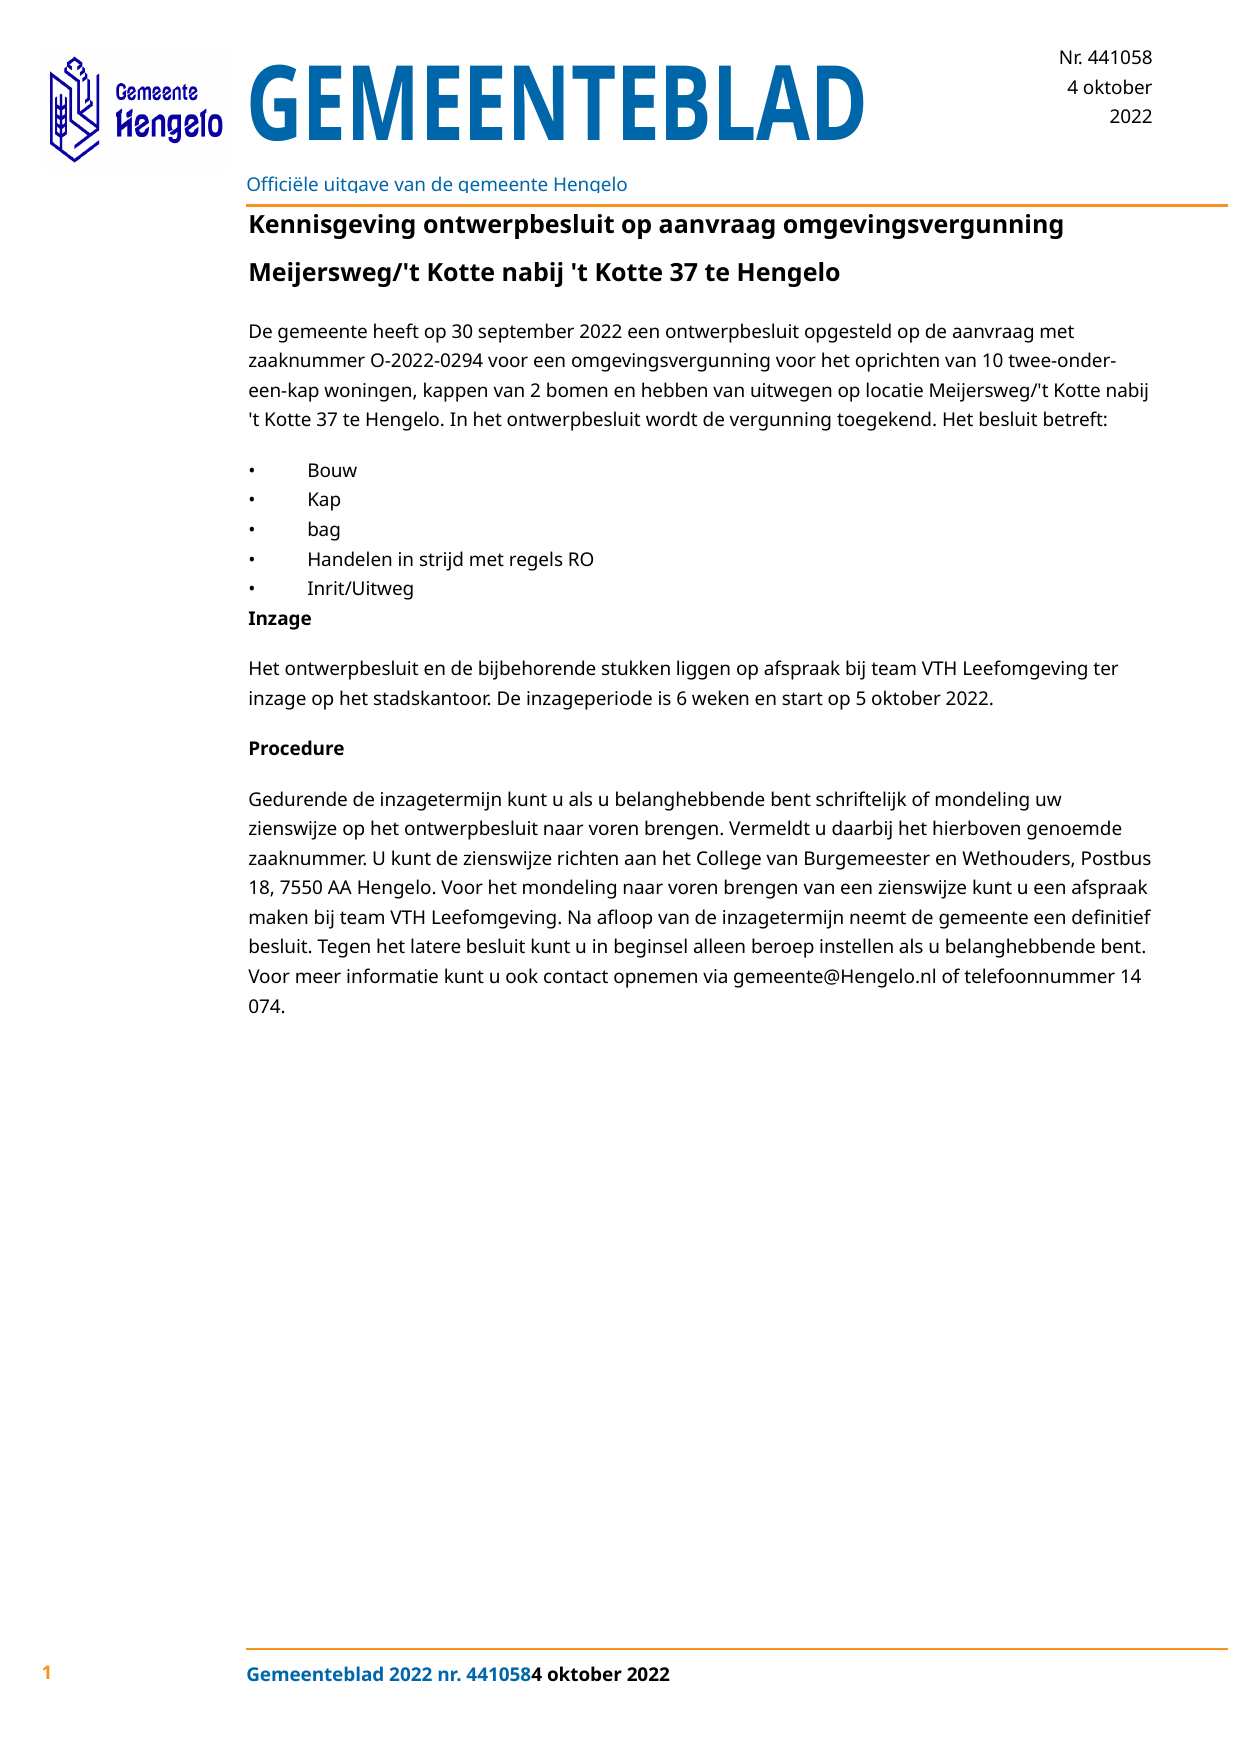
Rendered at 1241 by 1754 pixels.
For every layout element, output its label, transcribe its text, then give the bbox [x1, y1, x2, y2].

text Het ontwerpbesluit en de bijbehorende stukken liggen op afspraak bij team VTH Leefomgeving ter inzage op het stadskantoor. De inzageperiode is 6 weken en start op 5 oktober 2022. [248, 655, 1152, 711]
text Gedurende de inzagetermijn kunt u als u belanghebbende bent schriftelijk of mondeling uw zienswijze op het ontwerpbesluit naar voren brengen. Vermeldt u daarbij het hierboven genoemde zaaknummer. U kunt de zienswijze richten aan het College van Burgemeester en Wethouders, Postbus 18, 7550 AA Hengelo. Voor het mondeling naar voren brengen van een zienswijze kunt u een afspraak maken bij team VTH Leefomgeving. Na afloop van de inzagetermijn neemt de gemeente een definitief besluit. Tegen het latere besluit kunt u in beginsel alleen beroep instellen als u belanghebbende bent. Voor meer informatie kunt u ook contact opnemen via gemeente@Hengelo.nl of telefoonnummer 14 074. [248, 786, 1152, 1019]
list Inrit/Uitweg [248, 575, 1152, 601]
text Procedure [248, 735, 1152, 761]
text Kennisgeving ontwerpbesluit op aanvraag omgevingsvergunning Meijersweg/'t Kotte nabij 't Kotte 37 te Hengelo [248, 207, 1152, 288]
list Kap [248, 487, 1152, 512]
text De gemeente heeft op 30 september 2022 een ontwerpbesluit opgesteld op de aanvraag met zaaknummer O-2022-0294 voor een omgevingsvergunning voor het oprichten van 10 twee-onder-een-kap woningen, kappen van 2 bomen en hebben van uitwegen op locatie Meijersweg/'t Kotte nabij 't Kotte 37 te Hengelo. In het ontwerpbesluit wordt de vergunning toegekend. Het besluit betreft: [248, 318, 1152, 432]
list bag [248, 516, 1152, 542]
text Inzage [248, 605, 1152, 631]
list Handelen in strijd met regels RO [248, 546, 1152, 572]
picture [41, 47, 231, 172]
list Bouw [248, 457, 1152, 483]
